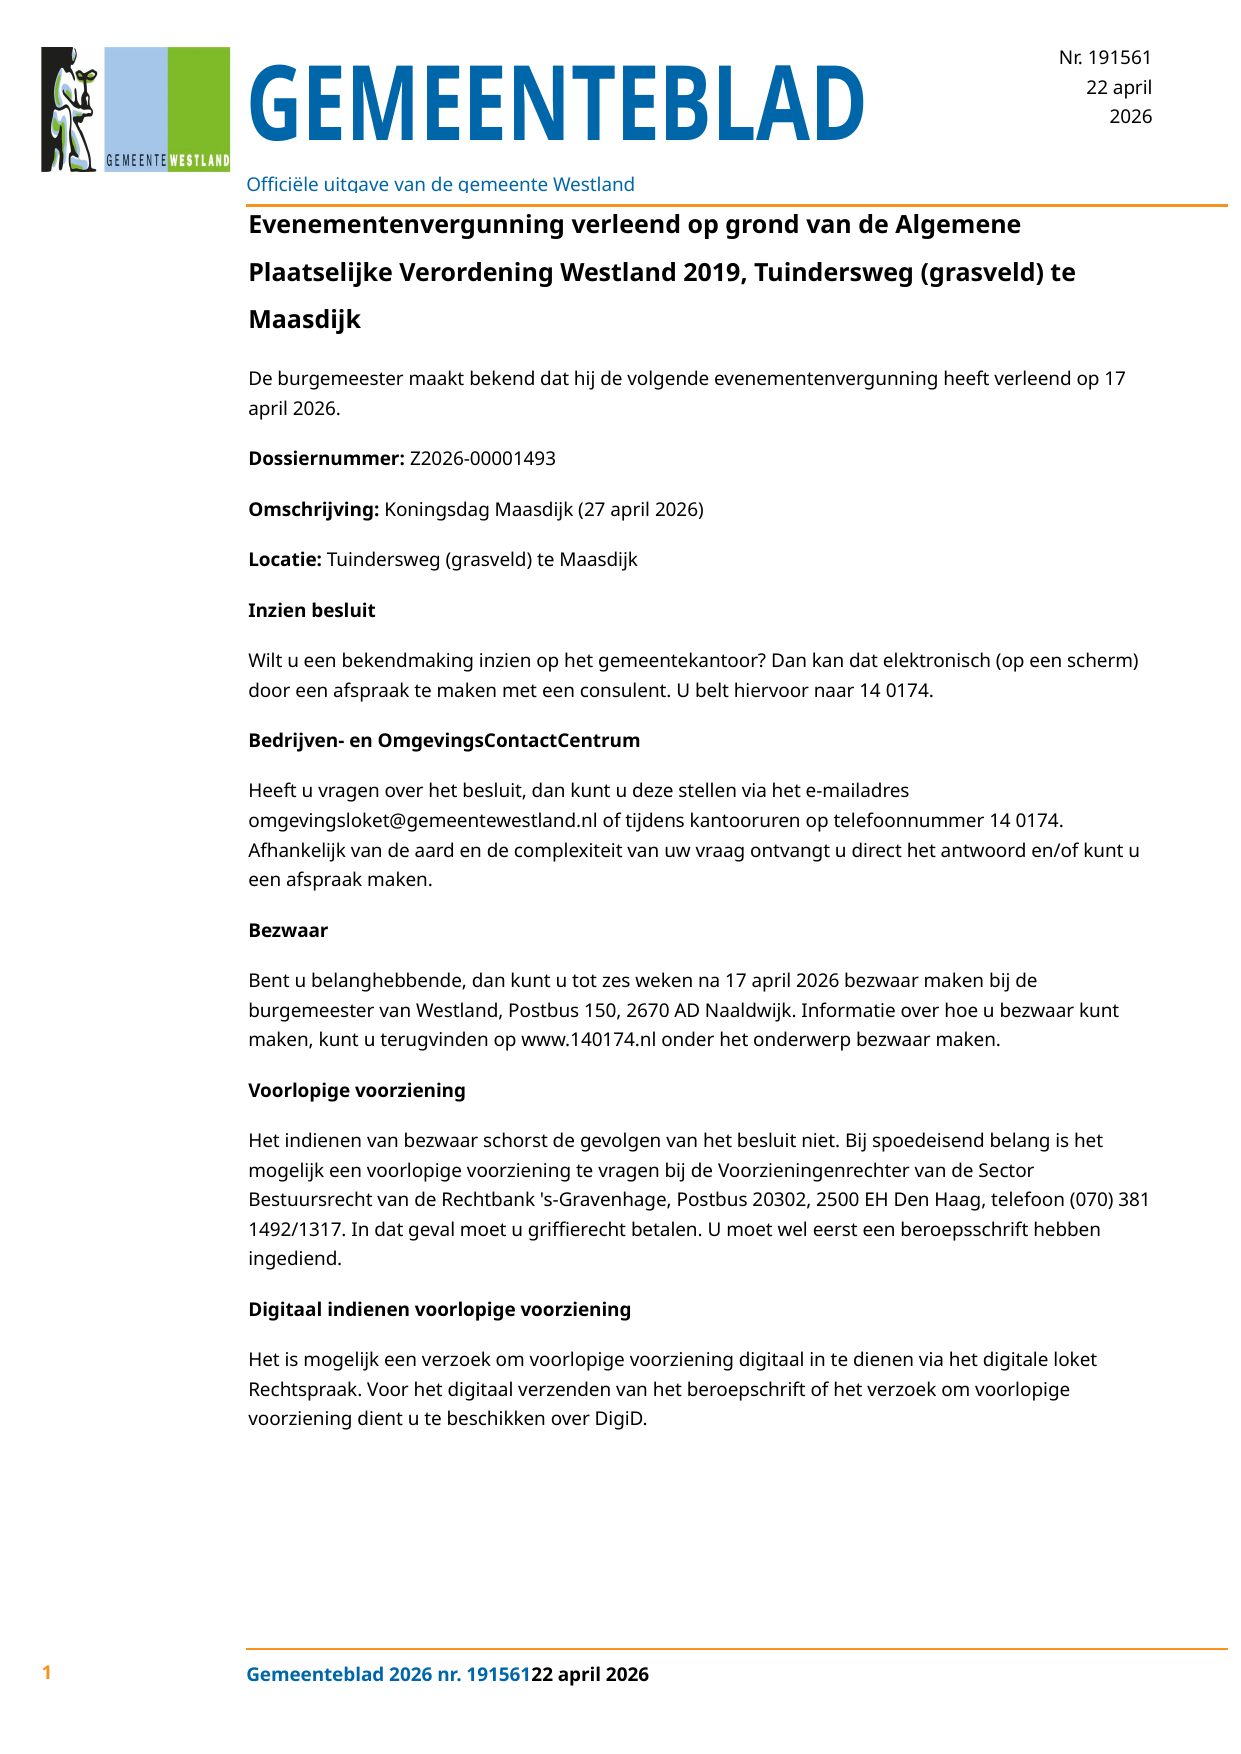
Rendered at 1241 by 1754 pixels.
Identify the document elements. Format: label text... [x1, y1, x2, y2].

picture [41, 47, 231, 172]
text Het is mogelijk een verzoek om voorlopige voorziening digitaal in te dienen via het digitale loket Rechtspraak. Voor het digitaal verzenden van het beroepschrift of het verzoek om voorlopige voorziening dient u te beschikken over DigiD. [248, 1346, 1152, 1431]
text Voorlopige voorziening [248, 1077, 1152, 1102]
text Het indienen van bezwaar schorst de gevolgen van het besluit niet. Bij spoedeisend belang is het mogelijk een voorlopige voorziening te vragen bij de Voorzieningenrechter van de Sector Bestuursrecht van de Rechtbank 's-Gravenhage, Postbus 20302, 2500 EH Den Haag, telefoon (070) 381 1492/1317. In dat geval moet u griffierecht betalen. U moet wel eerst een beroepsschrift hebben ingediend. [248, 1127, 1152, 1271]
text Digitaal indienen voorlopige voorziening [248, 1296, 1152, 1322]
text Inzien besluit [248, 597, 1152, 622]
text Evenementenvergunning verleend op grond van de Algemene Plaatselijke Verordening Westland 2019, Tuindersweg (grasveld) te Maasdijk [248, 207, 1152, 336]
text Bent u belanghebbende, dan kunt u tot zes weken na 17 april 2026 bezwaar maken bij de burgemeester van Westland, Postbus 150, 2670 AD Naaldwijk. Informatie over hoe u bezwaar kunt maken, kunt u terugvinden op www.140174.nl onder het onderwerp bezwaar maken. [248, 967, 1152, 1052]
text Dossiernummer: Z2026-00001493 [248, 446, 1152, 471]
text De burgemeester maakt bekend dat hij de volgende evenementenvergunning heeft verleend op 17 april 2026. [248, 366, 1152, 421]
text Heeft u vragen over het besluit, dan kunt u deze stellen via het e-mailadres omgevingsloket@gemeentewestland.nl of tijdens kantooruren op telefoonnummer 14 0174. Afhankelijk van de aard en de complexiteit van uw vraag ontvangt u direct het antwoord en/of kunt u een afspraak maken. [248, 778, 1152, 892]
text Wilt u een bekendmaking inzien op het gemeentekantoor? Dan kan dat elektronisch (op een scherm) door een afspraak te maken met een consulent. U belt hiervoor naar 14 0174. [248, 647, 1152, 702]
text Omschrijving: Koningsdag Maasdijk (27 april 2026) [248, 496, 1152, 522]
text Bedrijven- en OmgevingsContactCentrum [248, 727, 1152, 753]
text Bezwaar [248, 917, 1152, 942]
text Locatie: Tuindersweg (grasveld) te Maasdijk [248, 546, 1152, 572]
